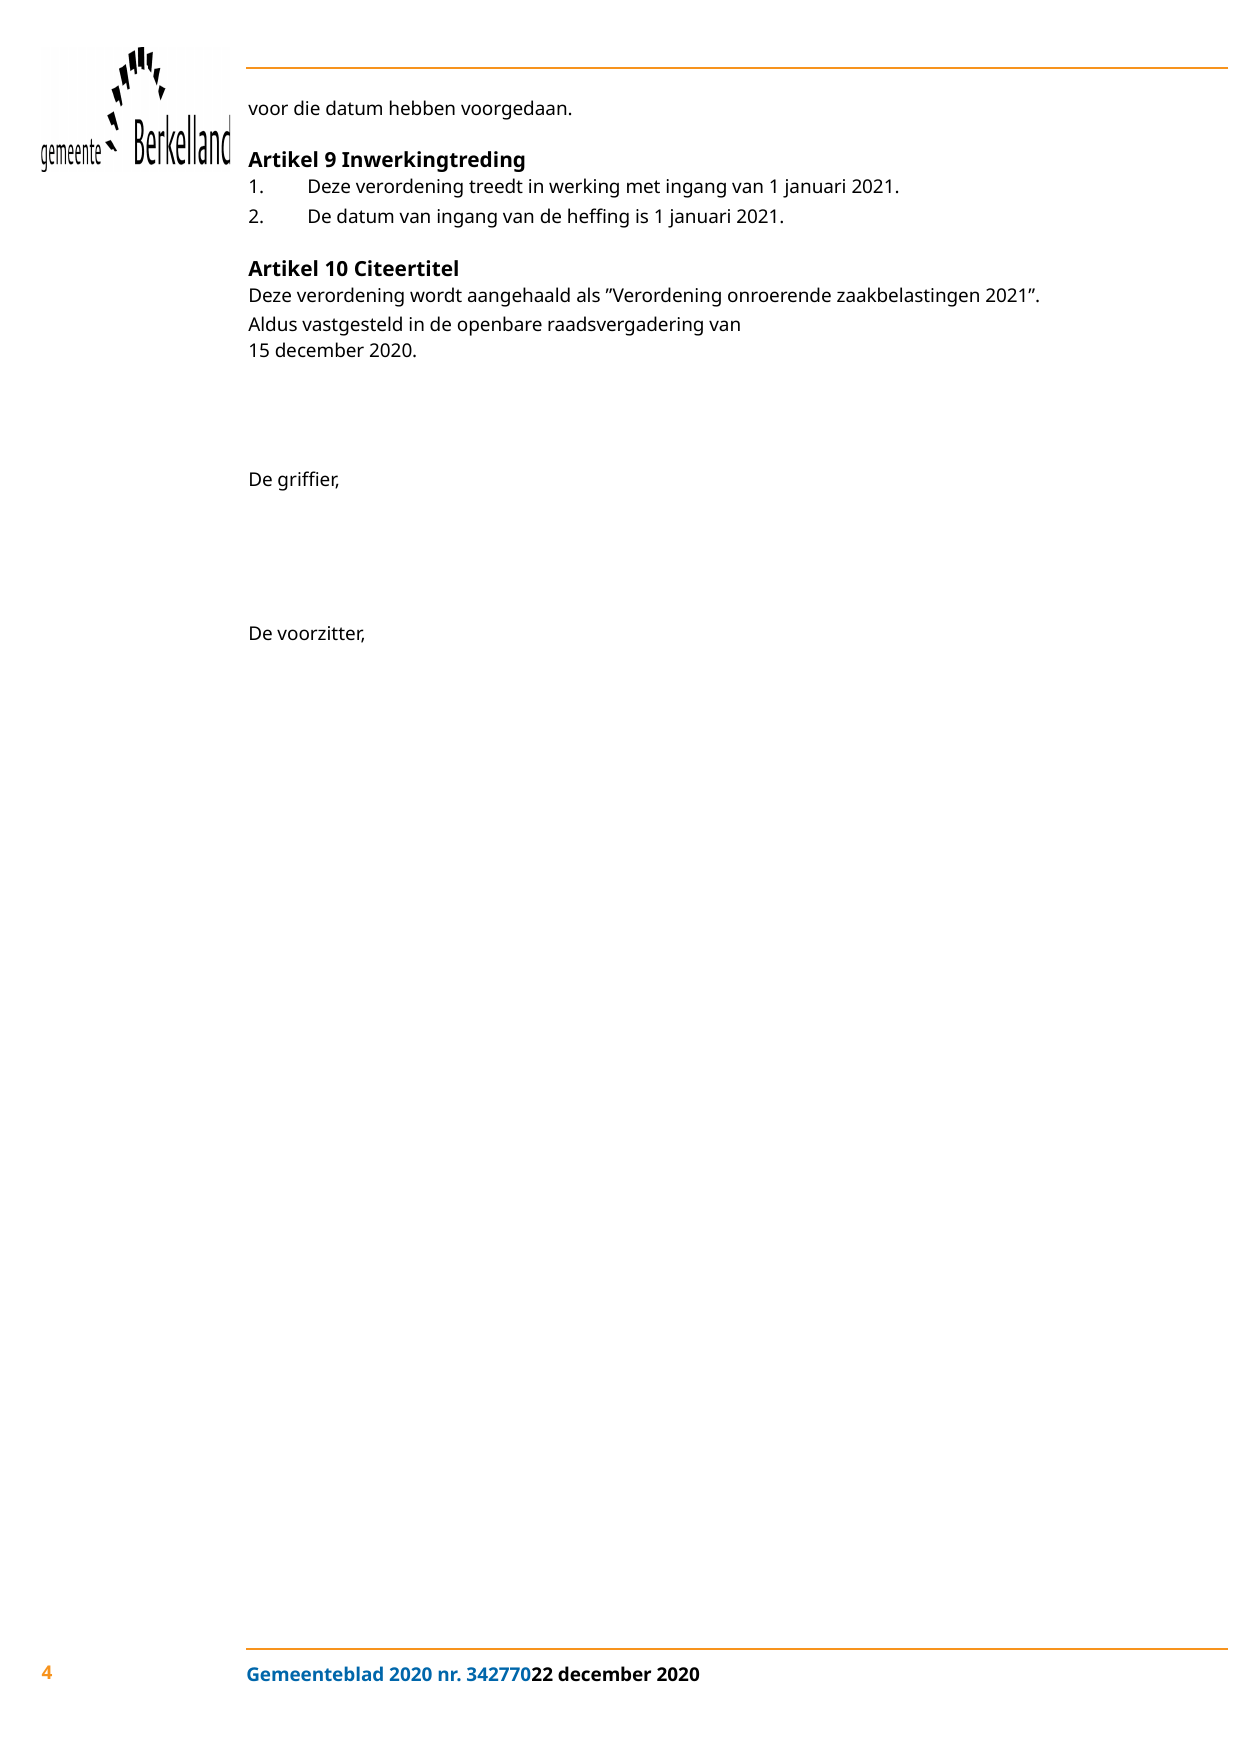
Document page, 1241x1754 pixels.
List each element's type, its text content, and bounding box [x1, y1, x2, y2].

text De voorzitter, [248, 620, 1152, 646]
picture [41, 47, 231, 172]
text voor die datum hebben voorgedaan. [248, 95, 1152, 121]
text De griffier, [248, 466, 1152, 492]
text Artikel 9 Inwerkingtreding [248, 145, 1152, 174]
text 15 december 2020. [248, 337, 1152, 363]
list De datum van ingang van de heffing is 1 januari 2021. [248, 203, 1152, 229]
text Artikel 10 Citeertitel [248, 254, 1152, 282]
list Deze verordening treedt in werking met ingang van 1 januari 2021. [248, 174, 1152, 199]
text Aldus vastgesteld in de openbare raadsvergadering van [248, 312, 1152, 337]
text Deze verordening wordt aangehaald als ”Verordening onroerende zaakbelastingen 2021”. [248, 282, 1152, 308]
